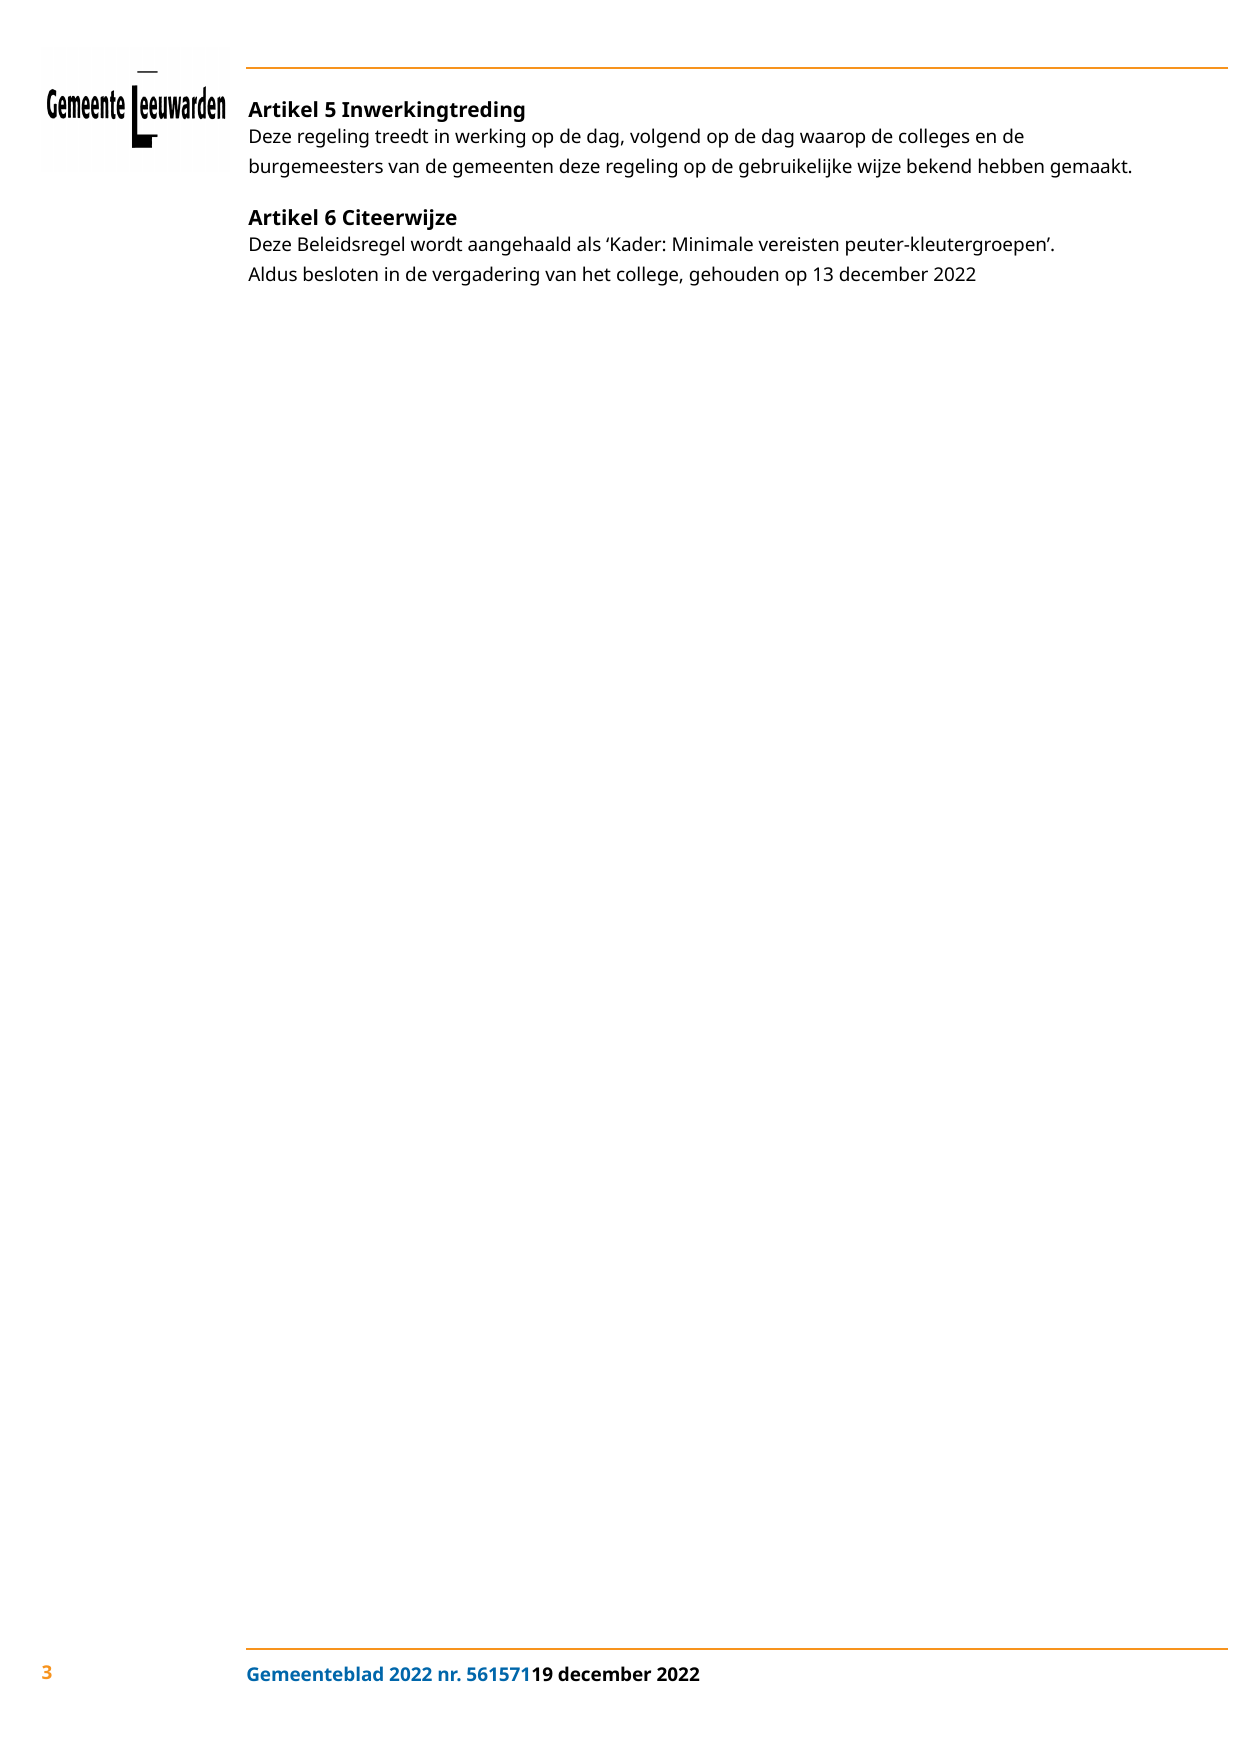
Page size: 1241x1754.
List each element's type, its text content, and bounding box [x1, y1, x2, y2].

text Deze Beleidsregel wordt aangehaald als ‘Kader: Minimale vereisten peuter-kleutergroepen’. [248, 232, 1152, 257]
text Artikel 5 Inwerkingtreding [248, 95, 1152, 123]
text Artikel 6 Citeerwijze [248, 203, 1152, 232]
picture [41, 47, 231, 172]
text Deze regeling treedt in werking op de dag, volgend op de dag waarop de colleges en de burgemeesters van de gemeenten deze regeling op de gebruikelijke wijze bekend hebben gemaakt. [248, 123, 1152, 178]
text Aldus besloten in de vergadering van het college, gehouden op 13 december 2022 [248, 261, 1152, 287]
